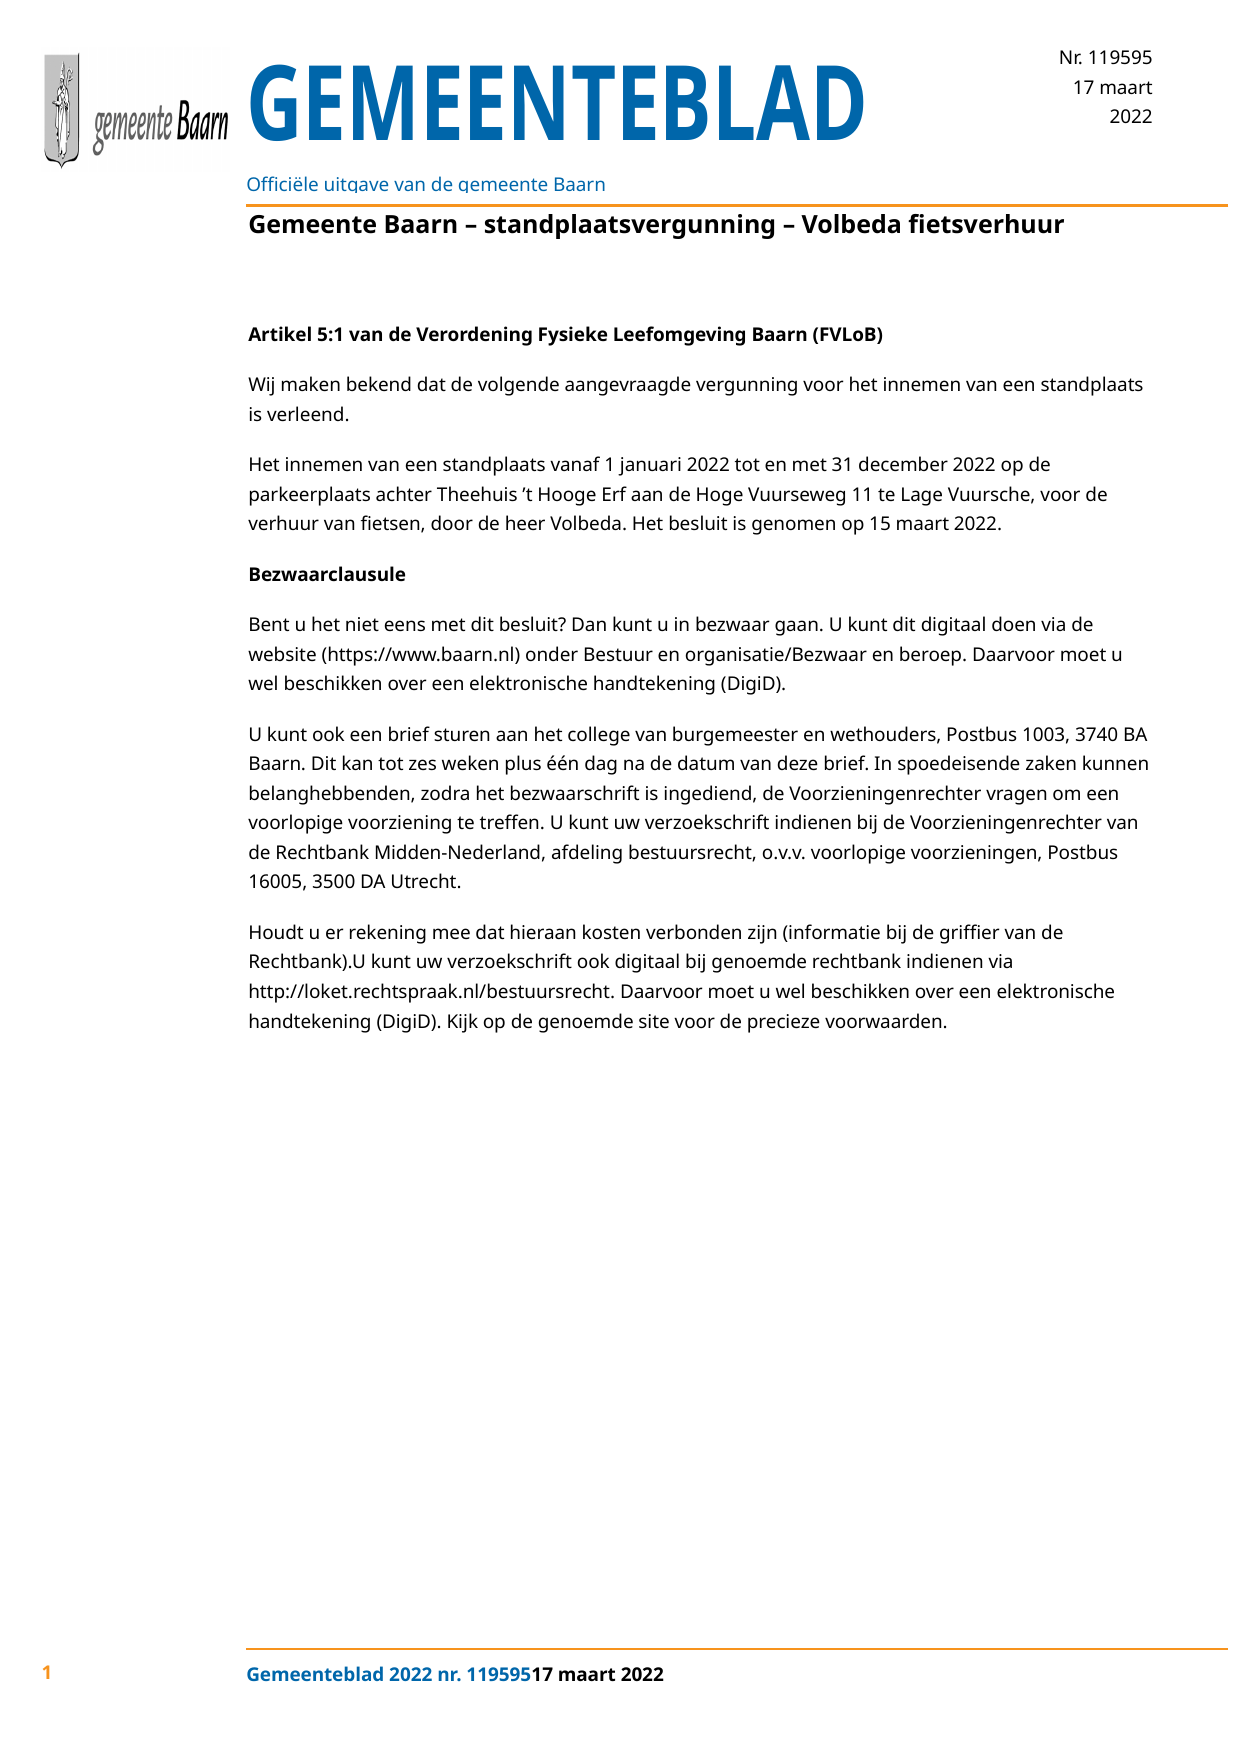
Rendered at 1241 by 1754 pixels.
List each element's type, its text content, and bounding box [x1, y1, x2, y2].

text Houdt u er rekening mee dat hieraan kosten verbonden zijn (informatie bij de griffier van de Rechtbank).U kunt uw verzoekschrift ook digitaal bij genoemde rechtbank indienen via http://loket.rechtspraak.nl/bestuursrecht. Daarvoor moet u wel beschikken over een elektronische handtekening (DigiD). Kijk op de genoemde site voor de precieze voorwaarden. [248, 919, 1152, 1033]
text Wij maken bekend dat de volgende aangevraagde vergunning voor het innemen van een standplaats is verleend. [248, 371, 1152, 426]
text Bent u het niet eens met dit besluit? Dan kunt u in bezwaar gaan. U kunt dit digitaal doen via de website (https://www.baarn.nl) onder Bestuur en organisatie/Bezwaar en beroep. Daarvoor moet u wel beschikken over een elektronische handtekening (DigiD). [248, 611, 1152, 696]
text U kunt ook een brief sturen aan het college van burgemeester en wethouders, Postbus 1003, 3740 BA Baarn. Dit kan tot zes weken plus één dag na de datum van deze brief. In spoedeisende zaken kunnen belanghebbenden, zodra het bezwaarschrift is ingediend, de Voorzieningenrechter vragen om een voorlopige voorziening te treffen. U kunt uw verzoekschrift indienen bij de Voorzieningenrechter van de Rechtbank Midden-Nederland, afdeling bestuursrecht, o.v.v. voorlopige voorzieningen, Postbus 16005, 3500 DA Utrecht. [248, 721, 1152, 894]
picture [41, 47, 231, 172]
text Artikel 5:1 van de Verordening Fysieke Leefomgeving Baarn (FVLoB) [248, 321, 1152, 346]
text Bezwaarclausule [248, 561, 1152, 586]
text Het innemen van een standplaats vanaf 1 januari 2022 tot en met 31 december 2022 op de parkeerplaats achter Theehuis ’t Hooge Erf aan de Hoge Vuurseweg 11 te Lage Vuursche, voor de verhuur van fietsen, door de heer Volbeda. Het besluit is genomen op 15 maart 2022. [248, 451, 1152, 536]
text Gemeente Baarn – standplaatsvergunning – Volbeda fietsverhuur [248, 207, 1152, 241]
